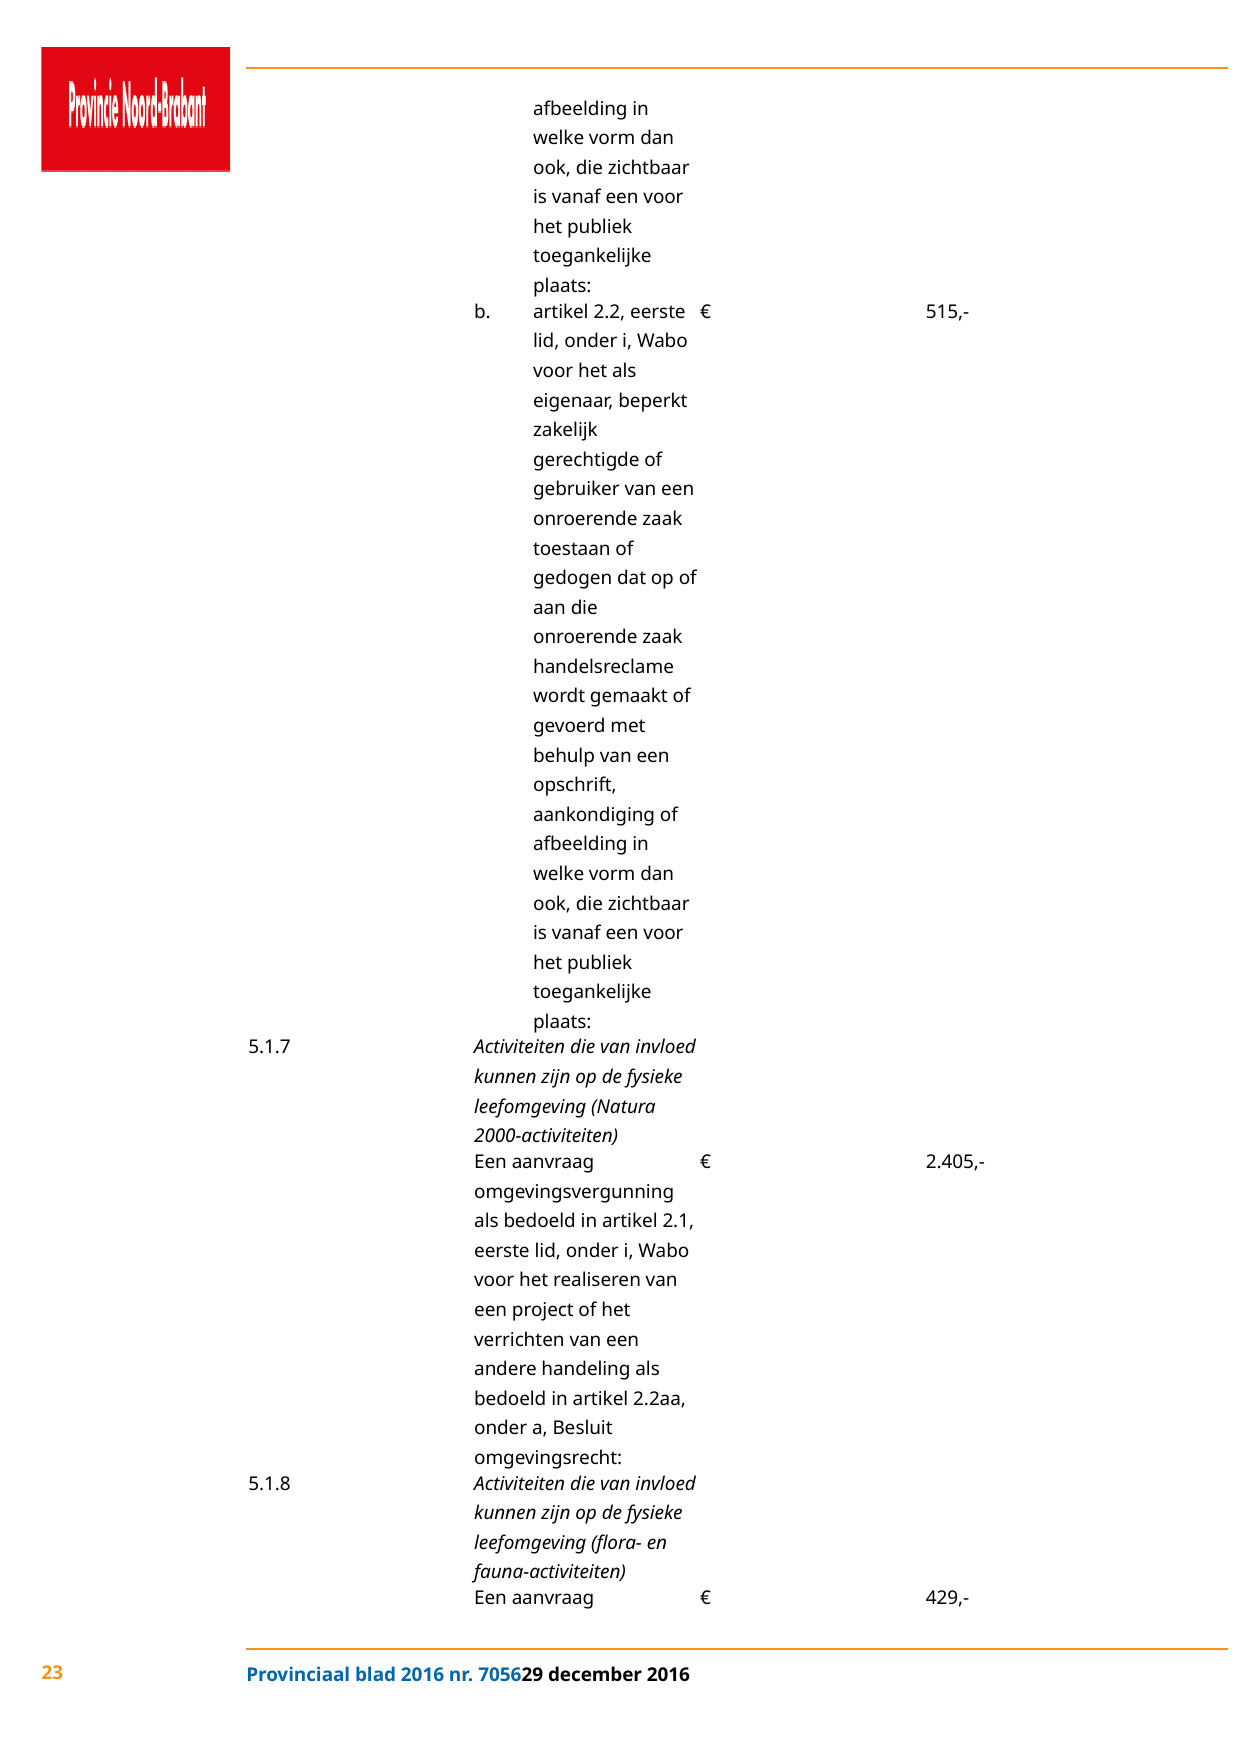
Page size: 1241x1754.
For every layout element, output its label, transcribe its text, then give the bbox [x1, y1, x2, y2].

table_cell artikel 2.2, eerste lid, onder i, Wabo voor het als eigenaar, beperkt zakelijk gerechtigde of gebruiker van een onroerende zaak toestaan of gedogen dat op of aan die onroerende zaak handelsreclame wordt gemaakt of gevoerd met behulp van een opschrift, aankondiging of afbeelding in welke vorm dan ook, die zichtbaar is vanaf een voor het publiek toegankelijke plaats: [474, 298, 700, 1034]
table_cell 5.1.7 [248, 1034, 474, 1148]
table_cell [700, 1034, 926, 1148]
table_cell [248, 1148, 474, 1470]
table_cell [700, 95, 926, 298]
table_cell Activiteiten die van invloed kunnen zijn op de fysieke leefomgeving (Natura 2000-activiteiten) [474, 1034, 700, 1148]
table_cell 2.405,- [926, 1148, 1152, 1470]
table_cell € [700, 1584, 926, 1610]
table_cell Activiteiten die van invloed kunnen zijn op de fysieke leefomgeving (flora- en fauna-activiteiten) [474, 1470, 700, 1584]
table_cell [926, 1470, 1152, 1584]
table_cell [248, 298, 474, 1034]
table_cell afbeelding in welke vorm dan ook, die zichtbaar is vanaf een voor het publiek toegankelijke plaats: [474, 95, 700, 298]
table_cell 5.1.8 [248, 1470, 474, 1584]
picture [41, 47, 231, 172]
table_cell [926, 95, 1152, 298]
table_cell 515,- [926, 298, 1152, 1034]
table_cell [248, 95, 474, 298]
table_cell Een aanvraag omgevingsvergunning als bedoeld in artikel 2.1, eerste lid, onder i, Wabo voor het realiseren van een project of het verrichten van een andere handeling als bedoeld in artikel 2.2aa, onder a, Besluit omgevingsrecht: [474, 1148, 700, 1470]
table_cell [926, 1034, 1152, 1148]
table_cell € [700, 298, 926, 1034]
table_cell Een aanvraag [474, 1584, 700, 1610]
table_cell 429,- [926, 1584, 1152, 1610]
table_cell [700, 1470, 926, 1584]
table_cell [248, 1584, 474, 1610]
table_cell € [700, 1148, 926, 1470]
